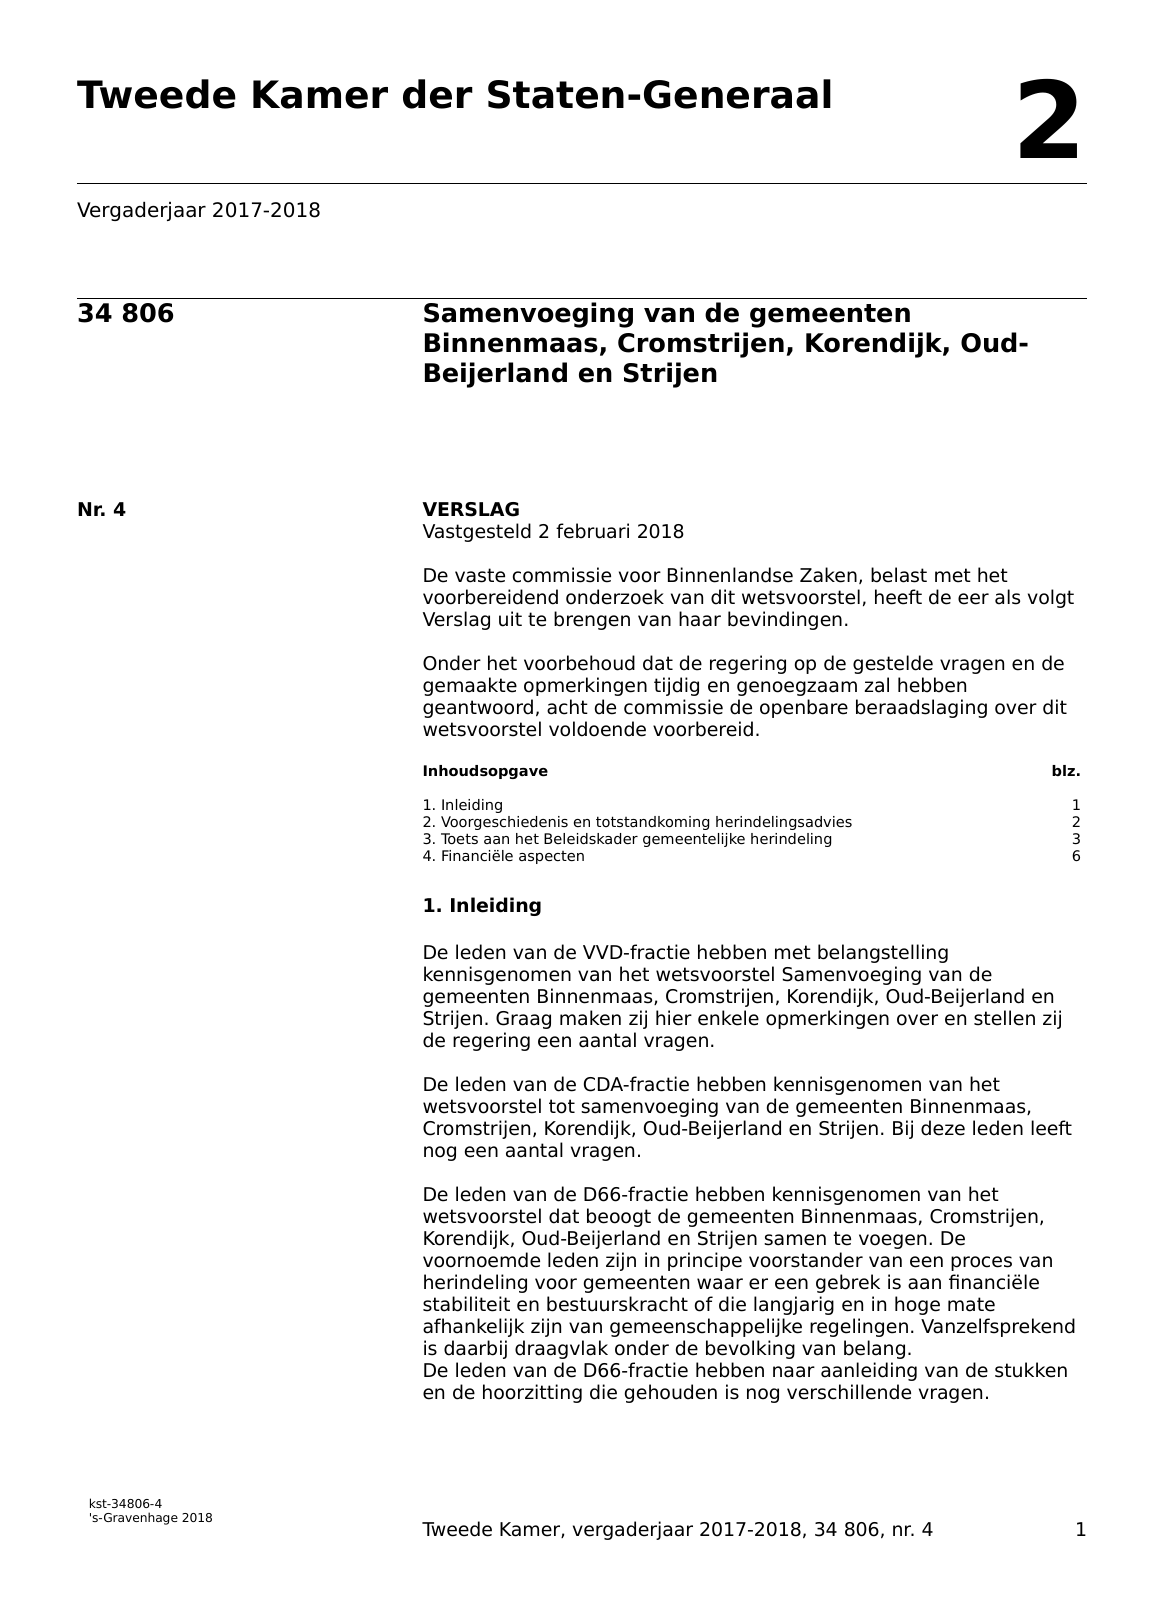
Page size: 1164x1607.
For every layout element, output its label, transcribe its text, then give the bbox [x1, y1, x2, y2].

table_cell 1 [1028, 797, 1087, 814]
table_cell 2 [1028, 814, 1087, 831]
text 's-Gravenhage 2018 [88, 1511, 323, 1525]
subtitle 1. Inleiding [422, 895, 1087, 917]
text De vaste commissie voor Binnenlandse Zaken, belast met het voorbereidend onderzoek van dit wetsvoorstel, heeft de eer als volgt Verslag uit te brengen van haar bevindingen. [422, 565, 1087, 631]
table_cell 3 [1028, 831, 1087, 848]
table_cell 4. Financiële aspecten [422, 848, 1028, 865]
text kst-34806-4 [88, 1497, 323, 1511]
table_cell 2. Voorgeschiedenis en totstandkoming herindelingsadvies [422, 814, 1028, 831]
table_cell Vergaderjaar 2017-2018 [77, 184, 1087, 298]
table_cell 6 [1028, 848, 1087, 865]
text Onder het voorbehoud dat de regering op de gestelde vragen en de gemaakte opmerkingen tijdig en genoegzaam zal hebben geantwoord, acht de commissie de openbare beraadslaging over dit wetsvoorstel voldoende voorbereid. [422, 653, 1087, 741]
table_header 2 [886, 59, 1087, 183]
subtitle Nr. 4 VERSLAG [77, 499, 1087, 521]
text Vastgesteld 2 februari 2018 [422, 521, 1087, 543]
table_header blz. [1028, 763, 1087, 780]
text De leden van de D66-fractie hebben kennisgenomen van het wetsvoorstel dat beoogt de gemeenten Binnenmaas, Cromstrijen, Korendijk, Oud-Beijerland en Strijen samen te voegen. De voornoemde leden zijn in principe voorstander van een proces van herindeling voor gemeenten waar er een gebrek is aan financiële stabiliteit en bestuurskracht of die langjarig en in hoge mate afhankelijk zijn van gemeenschappelijke regelingen. Vanzelfsprekend is daarbij draagvlak onder de bevolking van belang. [422, 1184, 1087, 1360]
table_cell 1. Inleiding [422, 797, 1028, 814]
table_cell [422, 780, 1028, 797]
table_cell [1028, 780, 1087, 797]
text De leden van de D66-fractie hebben naar aanleiding van de stukken en de hoorzitting die gehouden is nog verschillende vragen. [422, 1360, 1087, 1404]
table_cell 3. Toets aan het Beleidskader gemeentelijke herindeling [422, 831, 1028, 848]
text De leden van de VVD-fractie hebben met belangstelling kennisgenomen van het wetsvoorstel Samenvoeging van de gemeenten Binnenmaas, Cromstrijen, Korendijk, Oud-Beijerland en Strijen. Graag maken zij hier enkele opmerkingen over en stellen zij de regering een aantal vragen. [422, 942, 1087, 1052]
text De leden van de CDA-fractie hebben kennisgenomen van het wetsvoorstel tot samenvoeging van de gemeenten Binnenmaas, Cromstrijen, Korendijk, Oud-Beijerland en Strijen. Bij deze leden leeft nog een aantal vragen. [422, 1074, 1087, 1162]
table_header Tweede Kamer der Staten-Generaal [77, 59, 886, 183]
table_header Inhoudsopgave [422, 763, 1028, 780]
subtitle 34 806 Samenvoeging van de gemeenten Binnenmaas, Cromstrijen, Korendijk, Oud-Beijerland en Strijen [77, 299, 1087, 388]
